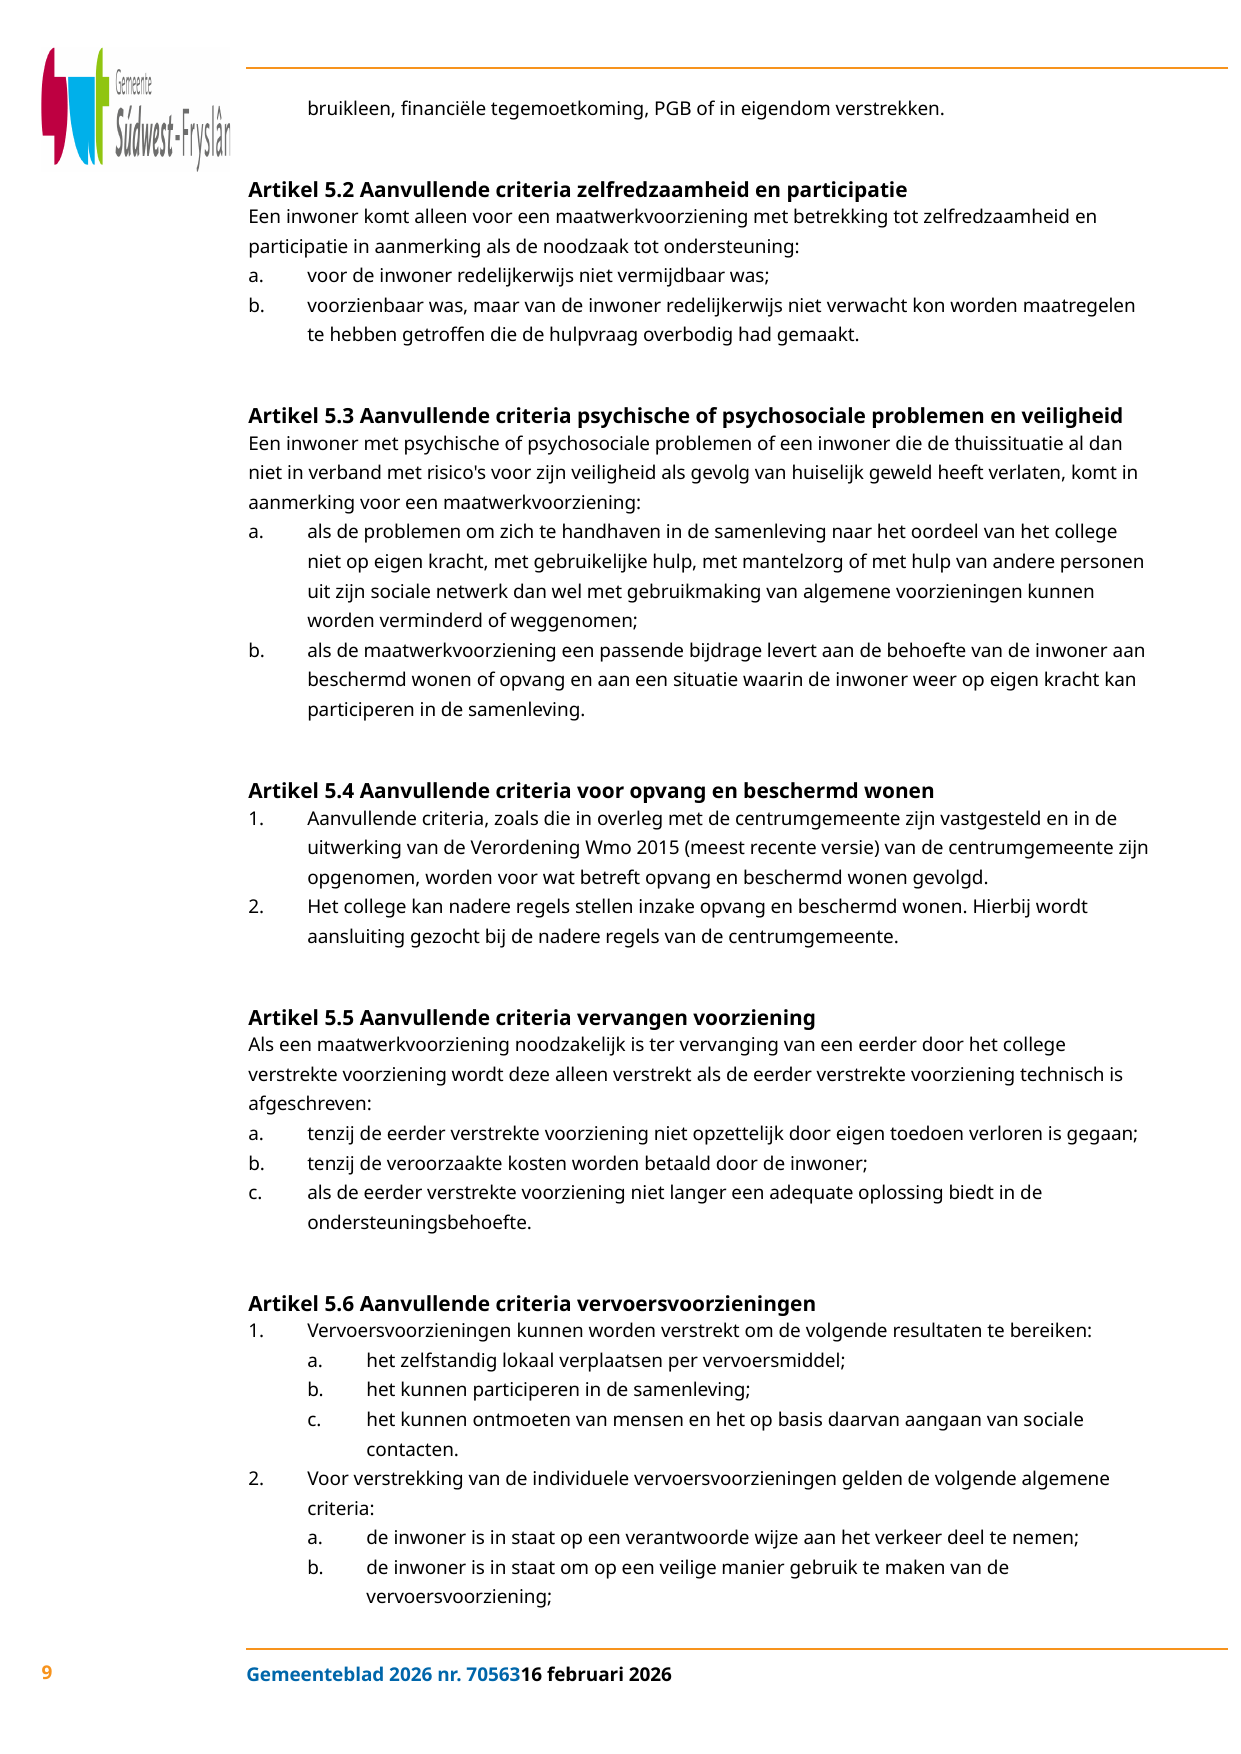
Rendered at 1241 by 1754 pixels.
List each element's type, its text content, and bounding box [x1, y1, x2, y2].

text Artikel 5.3 Aanvullende criteria psychische of psychosociale problemen en veiligheid [248, 402, 1152, 430]
list Vervoersvoorzieningen kunnen worden verstrekt om de volgende resultaten te bereiken: [248, 1317, 1152, 1343]
text Artikel 5.5 Aanvullende criteria vervangen voorziening [248, 1003, 1152, 1031]
text Artikel 5.4 Aanvullende criteria voor opvang en beschermd wonen [248, 776, 1152, 805]
list Voor verstrekking van de individuele vervoersvoorzieningen gelden de volgende algemene criteria: [248, 1465, 1152, 1521]
list als de eerder verstrekte voorziening niet langer een adequate oplossing biedt in de ondersteuningsbehoefte. [248, 1179, 1152, 1235]
list als de maatwerkvoorziening een passende bijdrage levert aan de behoefte van de inwoner aan beschermd wonen of opvang en aan een situatie waarin de inwoner weer op eigen kracht kan participeren in de samenleving. [248, 637, 1152, 722]
text Als een maatwerkvoorziening noodzakelijk is ter vervanging van een eerder door het college verstrekte voorziening wordt deze alleen verstrekt als de eerder verstrekte voorziening technisch is afgeschreven: [248, 1031, 1152, 1116]
list het zelfstandig lokaal verplaatsen per vervoersmiddel; [307, 1347, 1152, 1373]
list Het college kan nadere regels stellen inzake opvang en beschermd wonen. Hierbij wordt aansluiting gezocht bij de nadere regels van de centrumgemeente. [248, 893, 1152, 949]
text Een inwoner met psychische of psychosociale problemen of een inwoner die de thuissituatie al dan niet in verband met risico's voor zijn veiligheid als gevolg van huiselijk geweld heeft verlaten, komt in aanmerking voor een maatwerkvoorziening: [248, 430, 1152, 515]
text Een inwoner komt alleen voor een maatwerkvoorziening met betrekking tot zelfredzaamheid en participatie in aanmerking als de noodzaak tot ondersteuning: [248, 203, 1152, 258]
list bruikleen, financiële tegemoetkoming, PGB of in eigendom verstrekken. [248, 95, 1152, 121]
list het kunnen ontmoeten van mensen en het op basis daarvan aangaan van sociale contacten. [307, 1406, 1152, 1461]
text Artikel 5.6 Aanvullende criteria vervoersvoorzieningen [248, 1289, 1152, 1317]
list tenzij de veroorzaakte kosten worden betaald door de inwoner; [248, 1150, 1152, 1176]
list de inwoner is in staat op een verantwoorde wijze aan het verkeer deel te nemen; [307, 1524, 1152, 1550]
list als de problemen om zich te handhaven in de samenleving naar het oordeel van het college niet op eigen kracht, met gebruikelijke hulp, met mantelzorg of met hulp van andere personen uit zijn sociale netwerk dan wel met gebruikmaking van algemene voorzieningen kunnen worden verminderd of weggenomen; [248, 519, 1152, 633]
text Artikel 5.2 Aanvullende criteria zelfredzaamheid en participatie [248, 175, 1152, 203]
list voor de inwoner redelijkerwijs niet vermijdbaar was; [248, 262, 1152, 288]
list de inwoner is in staat om op een veilige manier gebruik te maken van de vervoersvoorziening; [307, 1554, 1152, 1609]
list het kunnen participeren in de samenleving; [307, 1377, 1152, 1402]
list voorzienbaar was, maar van de inwoner redelijkerwijs niet verwacht kon worden maatregelen te hebben getroffen die de hulpvraag overbodig had gemaakt. [248, 292, 1152, 347]
picture [41, 47, 231, 172]
list tenzij de eerder verstrekte voorziening niet opzettelijk door eigen toedoen verloren is gegaan; [248, 1120, 1152, 1146]
list Aanvullende criteria, zoals die in overleg met de centrumgemeente zijn vastgesteld en in de uitwerking van de Verordening Wmo 2015 (meest recente versie) van de centrumgemeente zijn opgenomen, worden voor wat betreft opvang en beschermd wonen gevolgd. [248, 805, 1152, 889]
